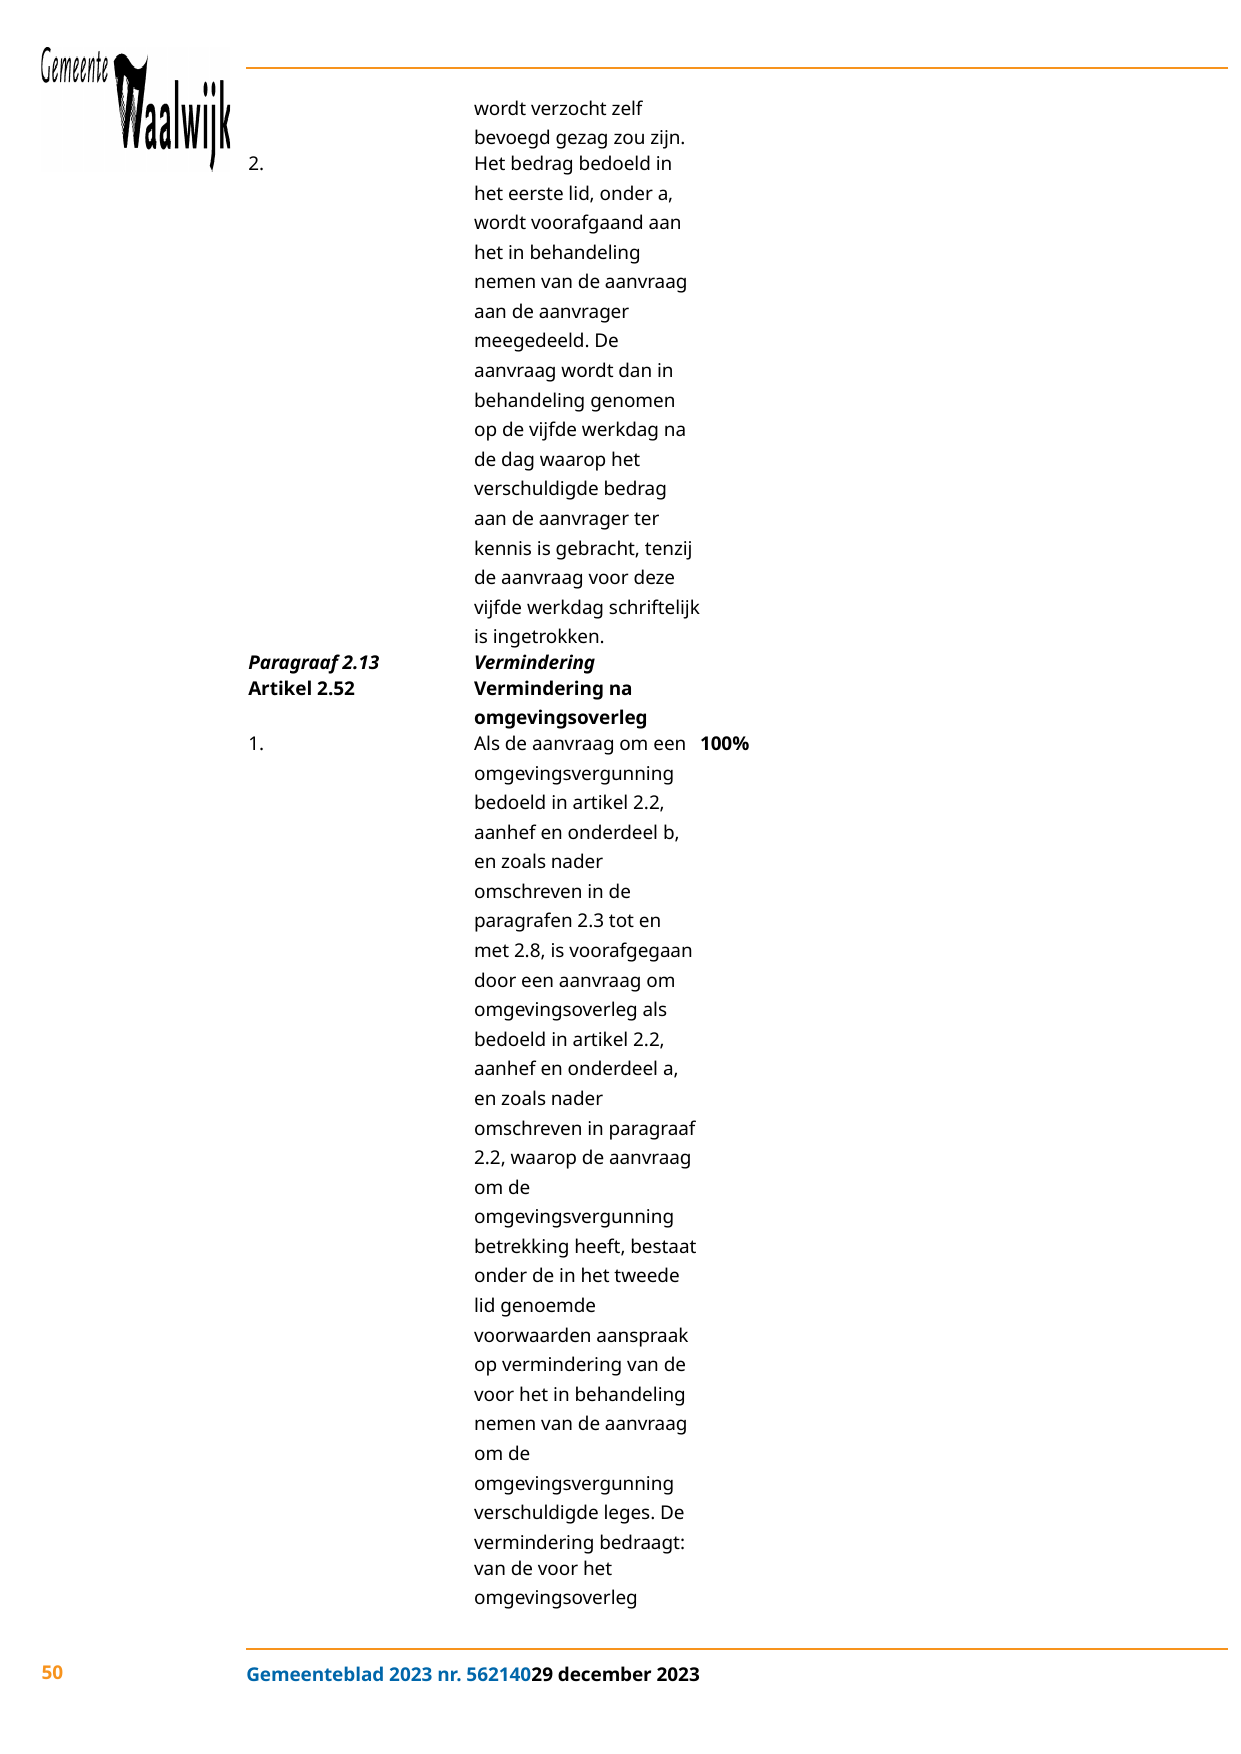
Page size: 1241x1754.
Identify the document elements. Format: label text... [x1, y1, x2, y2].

table_cell [926, 1555, 1152, 1610]
table_cell 100% [700, 730, 926, 1555]
table_cell Het bedrag bedoeld in het eerste lid, onder a, wordt voorafgaand aan het in behandeling nemen van de aanvraag aan de aanvrager meegedeeld. De aanvraag wordt dan in behandeling genomen op de vijfde werkdag na de dag waarop het verschuldigde bedrag aan de aanvrager ter kennis is gebracht, tenzij de aanvraag voor deze vijfde werkdag schriftelijk is ingetrokken. [474, 150, 700, 649]
table_cell Als de aanvraag om een omgevingsvergunning bedoeld in artikel 2.2, aanhef en onderdeel b, en zoals nader omschreven in de paragrafen 2.3 tot en met 2.8, is voorafgegaan door een aanvraag om omgevingsoverleg als bedoeld in artikel 2.2, aanhef en onderdeel a, en zoals nader omschreven in paragraaf 2.2, waarop de aanvraag om de omgevingsvergunning betrekking heeft, bestaat onder de in het tweede lid genoemde voorwaarden aanspraak op vermindering van de voor het in behandeling nemen van de aanvraag om de omgevingsvergunning verschuldigde leges. De vermindering bedraagt: [474, 730, 700, 1555]
table_cell [700, 675, 926, 730]
table_cell [926, 675, 1152, 730]
table_cell Vermindering na omgevingsoverleg [474, 675, 700, 730]
table_cell [248, 95, 474, 150]
table_cell [700, 1555, 926, 1610]
picture [41, 47, 231, 172]
table_cell [926, 730, 1152, 1555]
table_cell wordt verzocht zelf bevoegd gezag zou zijn. [474, 95, 700, 150]
table_cell 1. [248, 730, 474, 1610]
table_cell 2. [248, 150, 474, 649]
table_cell [700, 95, 926, 150]
table_cell [926, 649, 1152, 675]
table_cell Paragraaf 2.13 [248, 649, 474, 675]
table_cell Artikel 2.52 [248, 675, 474, 730]
table_cell van de voor het omgevingsoverleg [474, 1555, 700, 1610]
table_cell [700, 150, 926, 649]
table_cell Vermindering [474, 649, 700, 675]
table_cell [700, 649, 926, 675]
table_cell [926, 95, 1152, 150]
table_cell [926, 150, 1152, 649]
